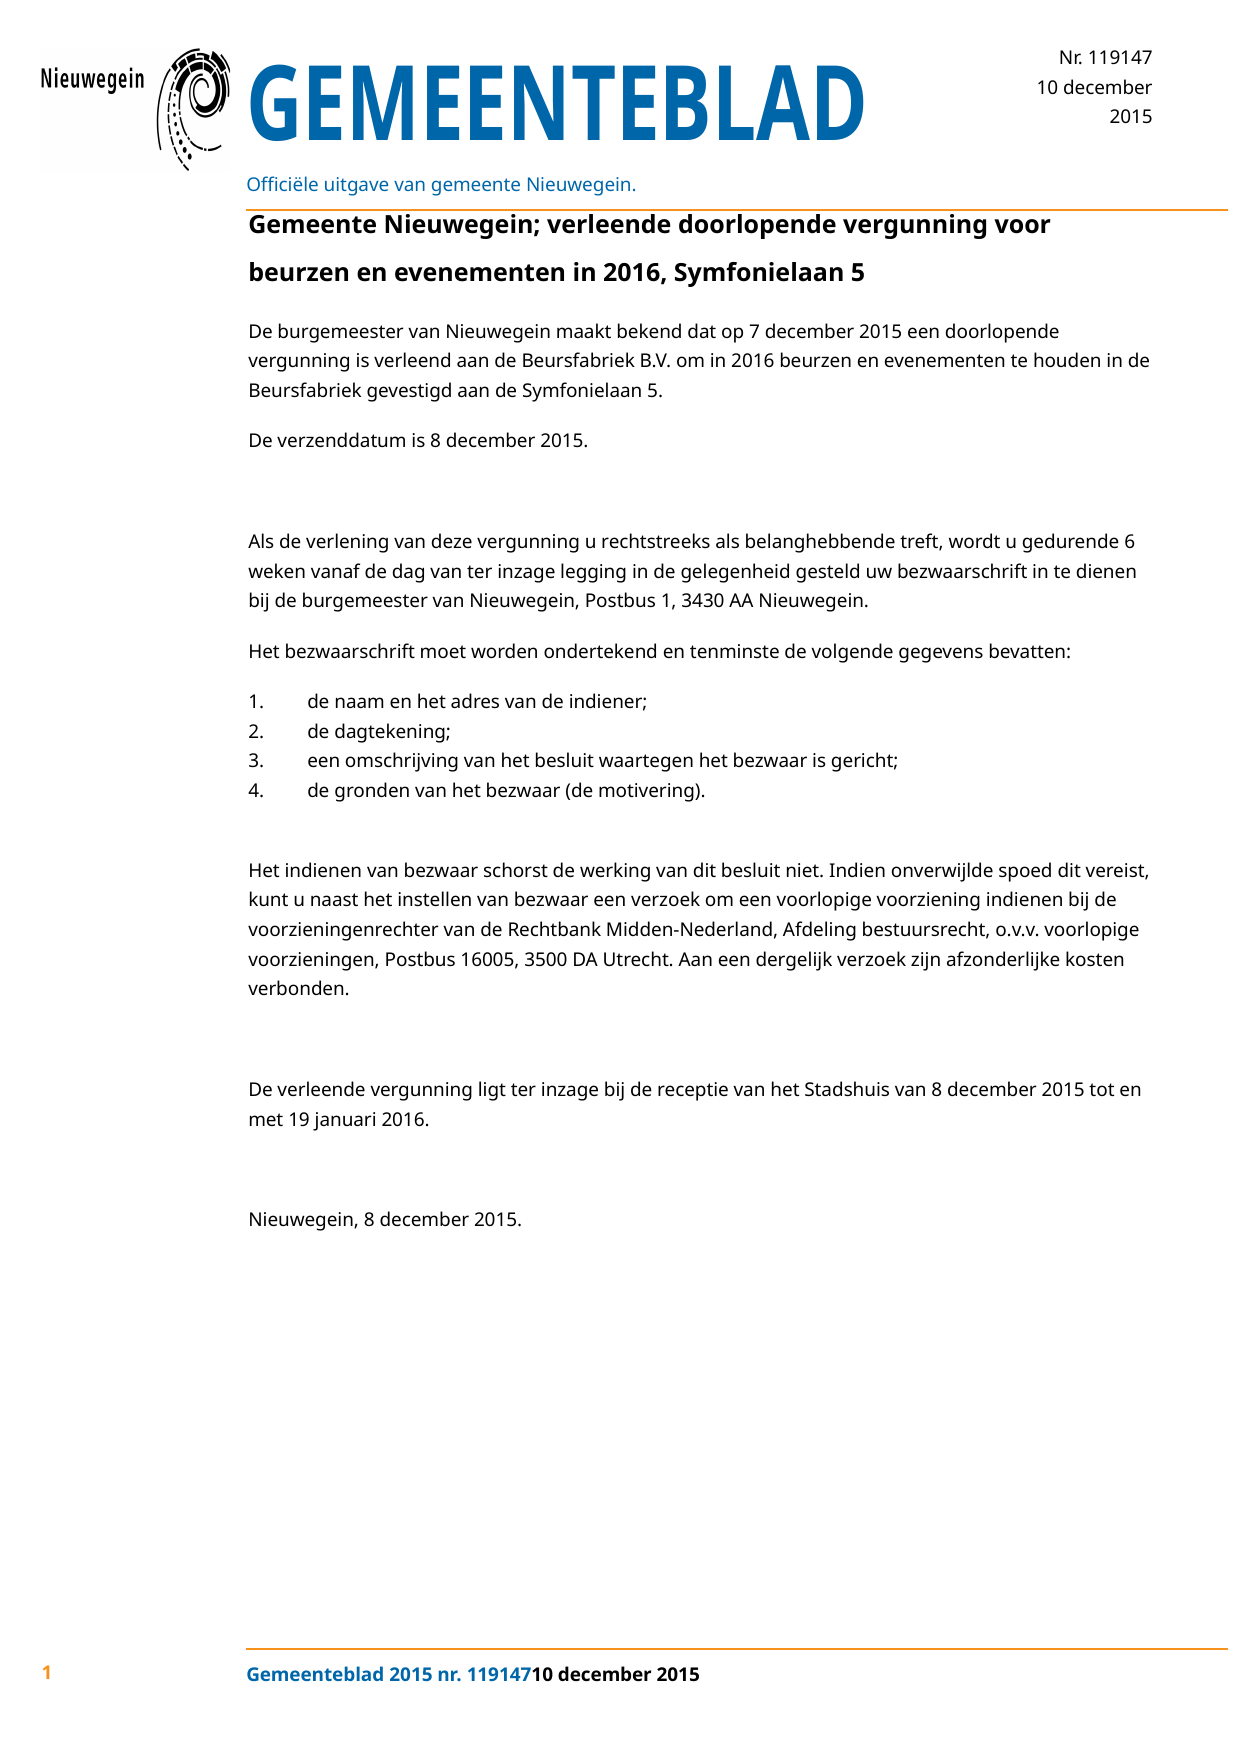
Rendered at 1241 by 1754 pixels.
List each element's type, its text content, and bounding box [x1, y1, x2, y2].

text De verzenddatum is 8 december 2015. [248, 427, 1152, 453]
list de dagtekening; [248, 718, 1152, 744]
text De verleende vergunning ligt ter inzage bij de receptie van het Stadshuis van 8 december 2015 tot en met 19 januari 2016. [248, 1076, 1152, 1132]
list de gronden van het bezwaar (de motivering). [248, 777, 1152, 803]
list een omschrijving van het besluit waartegen het bezwaar is gericht; [248, 747, 1152, 773]
text Het bezwaarschrift moet worden ondertekend en tenminste de volgende gegevens bevatten: [248, 638, 1152, 664]
text De burgemeester van Nieuwegein maakt bekend dat op 7 december 2015 een doorlopende vergunning is verleend aan de Beursfabriek B.V. om in 2016 beurzen en evenementen te houden in de Beursfabriek gevestigd aan de Symfonielaan 5. [248, 318, 1152, 403]
text Nieuwegein, 8 december 2015. [248, 1207, 1152, 1232]
text Het indienen van bezwaar schorst de werking van dit besluit niet. Indien onverwijlde spoed dit vereist, kunt u naast het instellen van bezwaar een verzoek om een voorlopige voorziening indienen bij de voorzieningenrechter van de Rechtbank Midden-Nederland, Afdeling bestuursrecht, o.v.v. voorlopige voorzieningen, Postbus 16005, 3500 DA Utrecht. Aan een dergelijk verzoek zijn afzonderlijke kosten verbonden. [248, 857, 1152, 1001]
text Gemeente Nieuwegein; verleende doorlopende vergunning voor beurzen en evenementen in 2016, Symfonielaan 5 [248, 211, 1152, 288]
text Als de verlening van deze vergunning u rechtstreeks als belanghebbende treft, wordt u gedurende 6 weken vanaf de dag van ter inzage legging in de gelegenheid gesteld uw bezwaarschrift in te dienen bij de burgemeester van Nieuwegein, Postbus 1, 3430 AA Nieuwegein. [248, 528, 1152, 613]
list de naam en het adres van de indiener; [248, 688, 1152, 714]
picture [41, 47, 231, 172]
